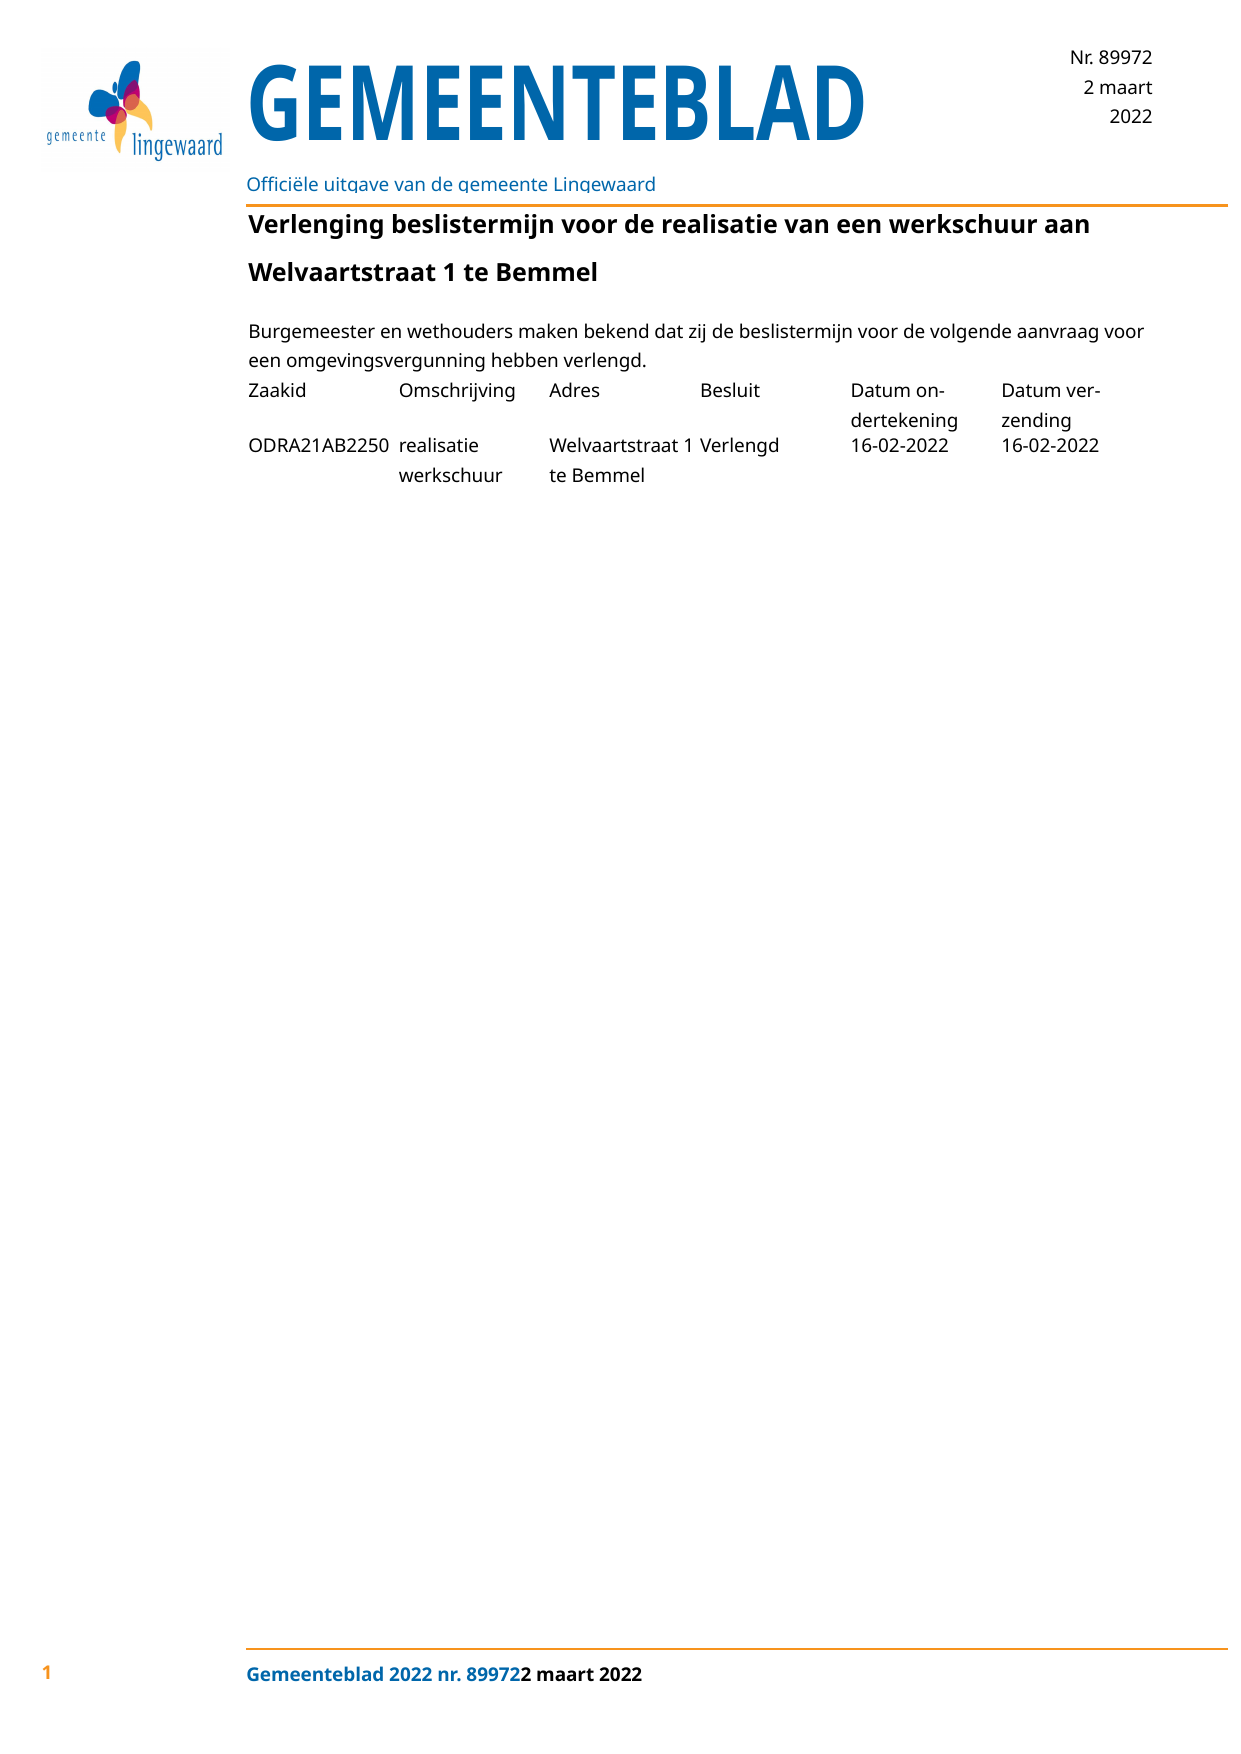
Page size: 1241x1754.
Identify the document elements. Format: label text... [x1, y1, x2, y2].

text Verlenging beslistermijn voor de realisatie van een werkschuur aan Welvaartstraat 1 te Bemmel [248, 207, 1152, 288]
text Burgemeester en wethouders maken bekend dat zij de beslistermijn voor de volgende aanvraag voor een omgevingsvergunning hebben verlengd. [248, 318, 1152, 373]
picture [41, 47, 231, 172]
table_header Zaakid [248, 377, 398, 432]
table_cell 16-02-2022 [850, 433, 1001, 488]
table_header Datum ver-zending [1001, 377, 1152, 432]
table_cell Verlengd [700, 433, 850, 488]
table_header Datum on-dertekening [850, 377, 1001, 432]
table_header Besluit [700, 377, 850, 432]
table_cell ODRA21AB2250 [248, 433, 398, 488]
table_cell Welvaartstraat 1 te Bemmel [549, 433, 700, 488]
table_cell 16-02-2022 [1001, 433, 1152, 488]
table_header Adres [549, 377, 700, 432]
table_header Omschrijving [399, 377, 549, 432]
table_cell realisatie werkschuur [399, 433, 549, 488]
